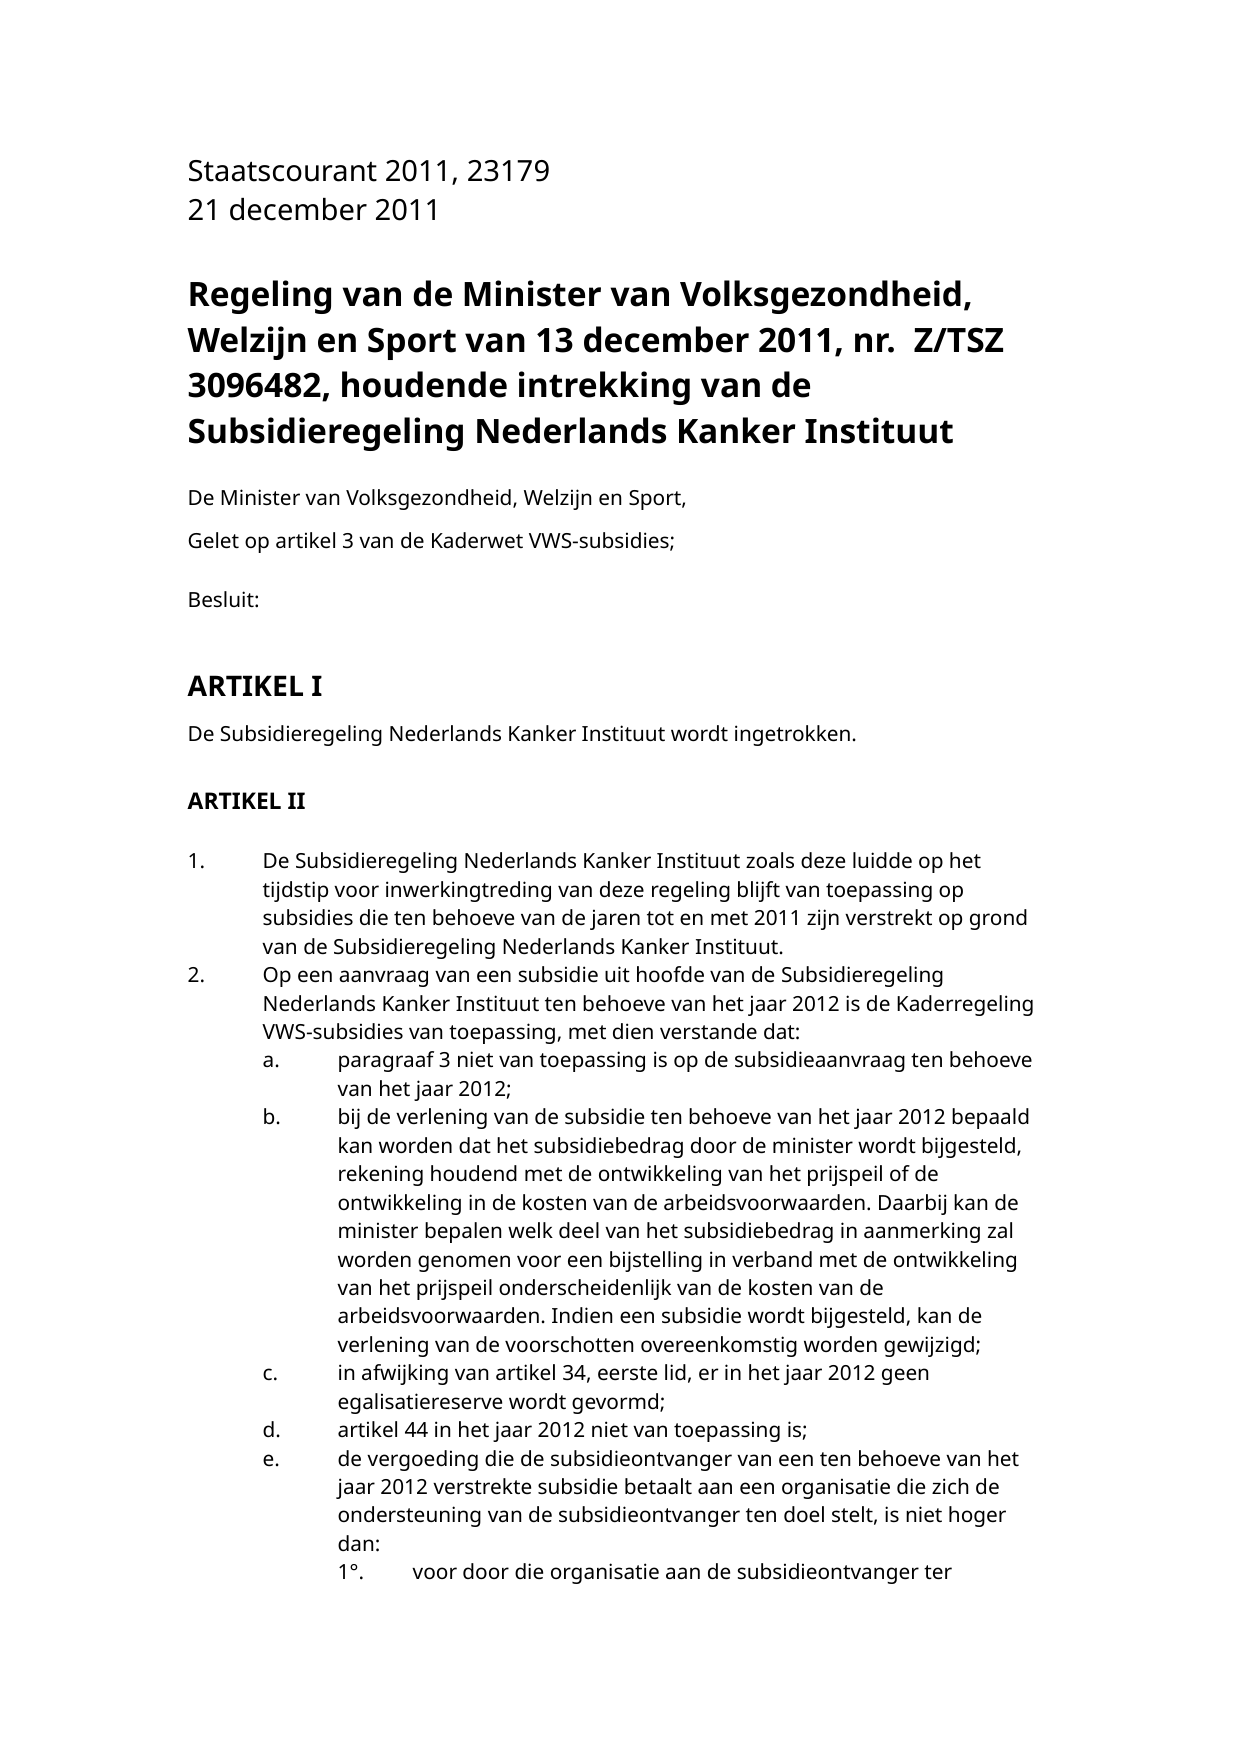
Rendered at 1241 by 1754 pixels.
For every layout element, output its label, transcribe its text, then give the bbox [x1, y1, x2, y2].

list in afwijking van artikel 34, eerste lid, er in het jaar 2012 geen egalisatiereserve wordt gevormd; [262, 1358, 1053, 1415]
list paragraaf 3 niet van toepassing is op de subsidieaanvraag ten behoeve van het jaar 2012; [262, 1046, 1053, 1102]
list voor door die organisatie aan de subsidieontvanger ter [337, 1557, 1053, 1586]
text De Minister van Volksgezondheid, Welzijn en Sport, [187, 483, 1053, 511]
text De Subsidieregeling Nederlands Kanker Instituut wordt ingetrokken. [187, 719, 1053, 748]
list Op een aanvraag van een subsidie uit hoofde van de Subsidieregeling Nederlands Kanker Instituut ten behoeve van het jaar 2012 is de Kaderregeling VWS-subsidies van toepassing, met dien verstande dat: [187, 960, 1053, 1046]
list bij de verlening van de subsidie ten behoeve van het jaar 2012 bepaald kan worden dat het subsidiebedrag door de minister wordt bijgesteld, rekening houdend met de ontwikkeling van het prijspeil of de ontwikkeling in de kosten van de arbeidsvoorwaarden. Daarbij kan de minister bepalen welk deel van het subsidiebedrag in aanmerking zal worden genomen voor een bijstelling in verband met de ontwikkeling van het prijspeil onderscheidenlijk van de kosten van de arbeidsvoorwaarden. Indien een subsidie wordt bijgesteld, kan de verlening van de voorschotten overeenkomstig worden gewijzigd; [262, 1102, 1053, 1358]
text Gelet op artikel 3 van de Kaderwet VWS-subsidies; [187, 526, 1053, 555]
text Besluit: [187, 585, 1053, 613]
subtitle ARTIKEL II [187, 785, 1053, 817]
list artikel 44 in het jaar 2012 niet van toepassing is; [262, 1415, 1053, 1444]
subtitle ARTIKEL I [187, 666, 1053, 704]
text 21 december 2011 [187, 190, 1053, 229]
text Staatscourant 2011, 23179 [187, 150, 1053, 190]
list De Subsidieregeling Nederlands Kanker Instituut zoals deze luidde op het tijdstip voor inwerkingtreding van deze regeling blijft van toepassing op subsidies die ten behoeve van de jaren tot en met 2011 zijn verstrekt op grond van de Subsidieregeling Nederlands Kanker Instituut. [187, 847, 1053, 960]
list de vergoeding die de subsidieontvanger van een ten behoeve van het jaar 2012 verstrekte subsidie betaalt aan een organisatie die zich de ondersteuning van de subsidieontvanger ten doel stelt, is niet hoger dan: [262, 1444, 1053, 1557]
subtitle Regeling van de Minister van Volksgezondheid, Welzijn en Sport van 13 december 2011, nr. Z/TSZ 3096482, houdende intrekking van de Subsidieregeling Nederlands Kanker Instituut [187, 271, 1053, 453]
